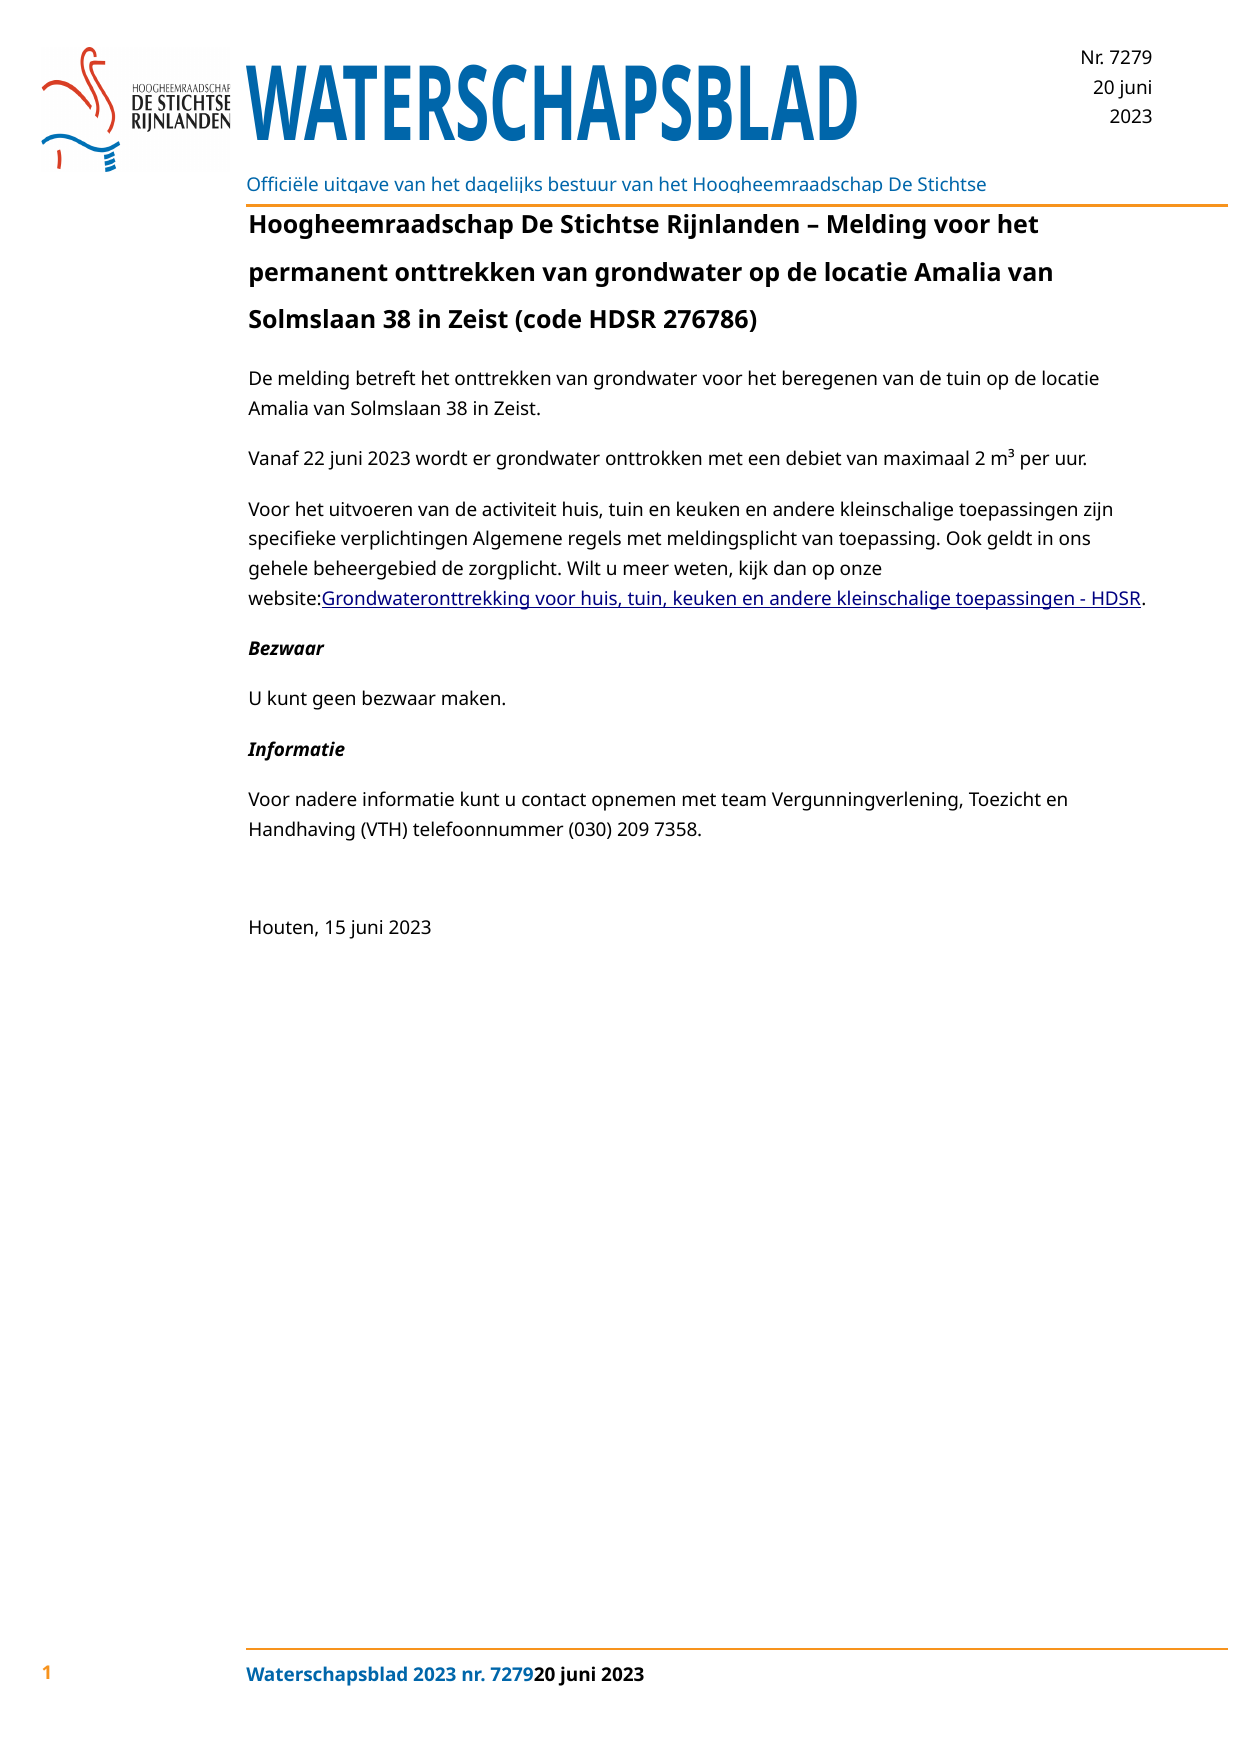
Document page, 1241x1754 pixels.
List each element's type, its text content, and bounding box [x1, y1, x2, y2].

text Voor nadere informatie kunt u contact opnemen met team Vergunningverlening, Toezicht en Handhaving (VTH) telefoonnummer (030) 209 7358. [248, 786, 1152, 842]
text Vanaf 22 juni 2023 wordt er grondwater onttrokken met een debiet van maximaal 2 m³ per uur. [248, 446, 1152, 471]
picture [41, 47, 231, 172]
text Bezwaar [248, 635, 1152, 661]
text Hoogheemraadschap De Stichtse Rijnlanden – Melding voor het permanent onttrekken van grondwater op de locatie Amalia van Solmslaan 38 in Zeist (code HDSR 276786) [248, 207, 1152, 336]
text U kunt geen bezwaar maken. [248, 686, 1152, 711]
text Voor het uitvoeren van de activiteit huis, tuin en keuken en andere kleinschalige toepassingen zijn specifieke verplichtingen Algemene regels met meldingsplicht van toepassing. Ook geldt in ons gehele beheergebied de zorgplicht. Wilt u meer weten, kijk dan op onze website:Grondwateronttrekking voor huis, tuin, keuken en andere kleinschalige toepassingen - HDSR. [248, 496, 1152, 610]
text Houten, 15 juni 2023 [248, 914, 1152, 940]
text Informatie [248, 736, 1152, 762]
text De melding betreft het onttrekken van grondwater voor het beregenen van de tuin op de locatie Amalia van Solmslaan 38 in Zeist. [248, 366, 1152, 421]
